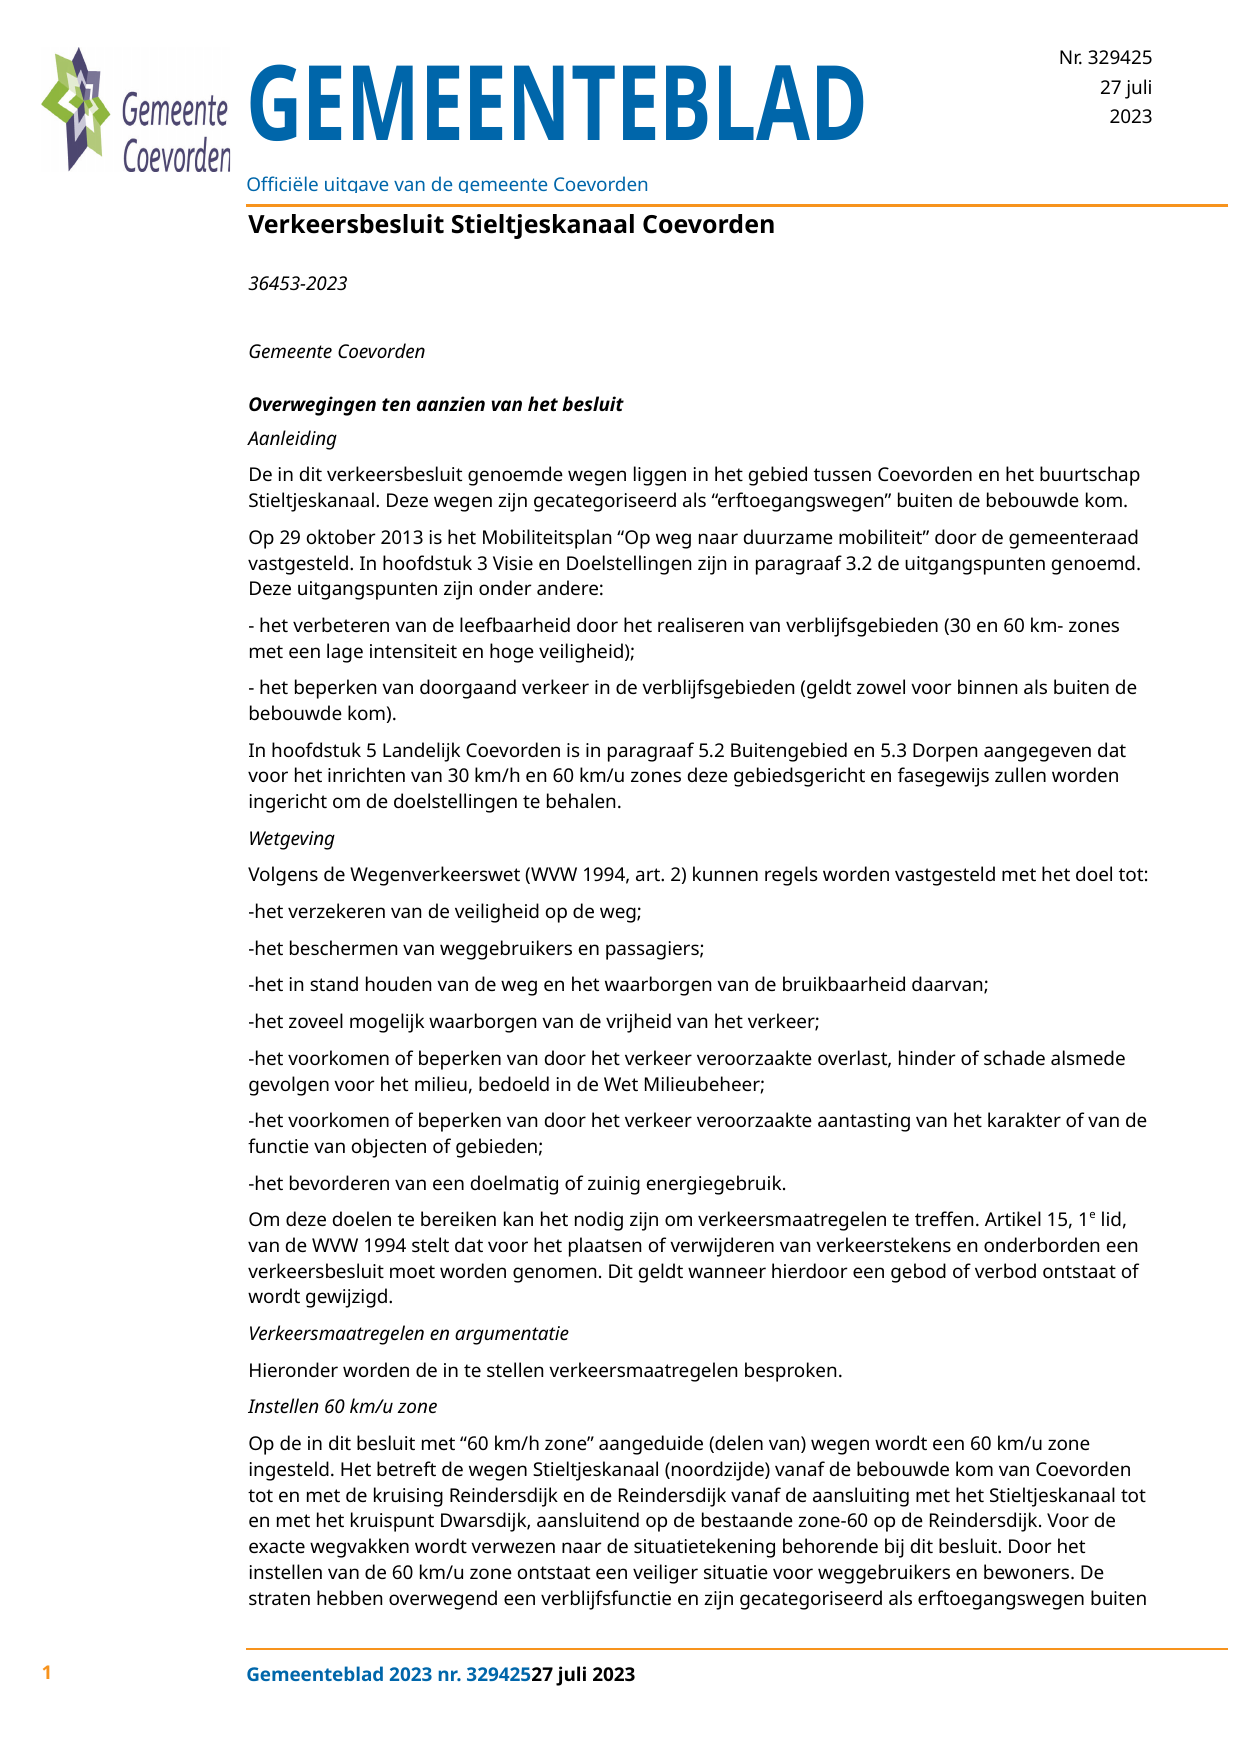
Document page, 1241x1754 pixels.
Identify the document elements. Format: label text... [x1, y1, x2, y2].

text Aanleiding [248, 425, 1152, 451]
text -het voorkomen of beperken van door het verkeer veroorzaakte overlast, hinder of schade alsmede gevolgen voor het milieu, bedoeld in de Wet Milieubeheer; [248, 1045, 1152, 1096]
text Wetgeving [248, 825, 1152, 851]
text Op de in dit besluit met “60 km/h zone” aangeduide (delen van) wegen wordt een 60 km/u zone ingesteld. Het betreft de wegen Stieltjeskanaal (noordzijde) vanaf de bebouwde kom van Coevorden tot en met de kruising Reindersdijk en de Reindersdijk vanaf de aansluiting met het Stieltjeskanaal tot en met het kruispunt Dwarsdijk, aansluitend op de bestaande zone-60 op de Reindersdijk. Voor de exacte wegvakken wordt verwezen naar de situatietekening behorende bij dit besluit. Door het instellen van de 60 km/u zone ontstaat een veiliger situatie voor weggebruikers en bewoners. De straten hebben overwegend een verblijfsfunctie en zijn gecategoriseerd als erftoegangswegen buiten [248, 1430, 1152, 1610]
text Instellen 60 km/u zone [248, 1394, 1152, 1419]
text De in dit verkeersbesluit genoemde wegen liggen in het gebied tussen Coevorden en het buurtschap Stieltjeskanaal. Deze wegen zijn gecategoriseerd als “erftoegangswegen” buiten de bebouwde kom. [248, 462, 1152, 513]
text Verkeersmaatregelen en argumentatie [248, 1320, 1152, 1346]
text Op 29 oktober 2013 is het Mobiliteitsplan “Op weg naar duurzame mobiliteit” door de gemeenteraad vastgesteld. In hoofdstuk 3 Visie en Doelstellingen zijn in paragraaf 3.2 de uitgangspunten genoemd. Deze uitgangspunten zijn onder andere: [248, 524, 1152, 601]
text 36453-2023 [248, 270, 1152, 296]
text -het bevorderen van een doelmatig of zuinig energiegebruik. [248, 1170, 1152, 1196]
text Gemeente Coevorden [248, 338, 1152, 364]
text In hoofdstuk 5 Landelijk Coevorden is in paragraaf 5.2 Buitengebied en 5.3 Dorpen aangegeven dat voor het inrichten van 30 km/h en 60 km/u zones deze gebiedsgericht en fasegewijs zullen worden ingericht om de doelstellingen te behalen. [248, 737, 1152, 814]
text -het zoveel mogelijk waarborgen van de vrijheid van het verkeer; [248, 1008, 1152, 1034]
text Volgens de Wegenverkeerswet (WVW 1994, art. 2) kunnen regels worden vastgesteld met het doel tot: [248, 862, 1152, 887]
text - het beperken van doorgaand verkeer in de verblijfsgebieden (geldt zowel voor binnen als buiten de bebouwde kom). [248, 674, 1152, 726]
text Overwegingen ten aanzien van het besluit [248, 391, 1152, 417]
picture [41, 47, 231, 172]
text -het voorkomen of beperken van door het verkeer veroorzaakte aantasting van het karakter of van de functie van objecten of gebieden; [248, 1107, 1152, 1159]
text -het beschermen van weggebruikers en passagiers; [248, 935, 1152, 961]
text -het verzekeren van de veiligheid op de weg; [248, 898, 1152, 924]
text Om deze doelen te bereiken kan het nodig zijn om verkeersmaatregelen te treffen. Artikel 15, 1e lid, van de WVW 1994 stelt dat voor het plaatsen of verwijderen van verkeerstekens en onderborden een verkeersbesluit moet worden genomen. Dit geldt wanneer hierdoor een gebod of verbod ontstaat of wordt gewijzigd. [248, 1206, 1152, 1309]
text Hieronder worden de in te stellen verkeersmaatregelen besproken. [248, 1357, 1152, 1383]
text - het verbeteren van de leefbaarheid door het realiseren van verblijfsgebieden (30 en 60 km- zones met een lage intensiteit en hoge veiligheid); [248, 612, 1152, 663]
text -het in stand houden van de weg en het waarborgen van de bruikbaarheid daarvan; [248, 972, 1152, 997]
text Verkeersbesluit Stieltjeskanaal Coevorden [248, 207, 1152, 241]
